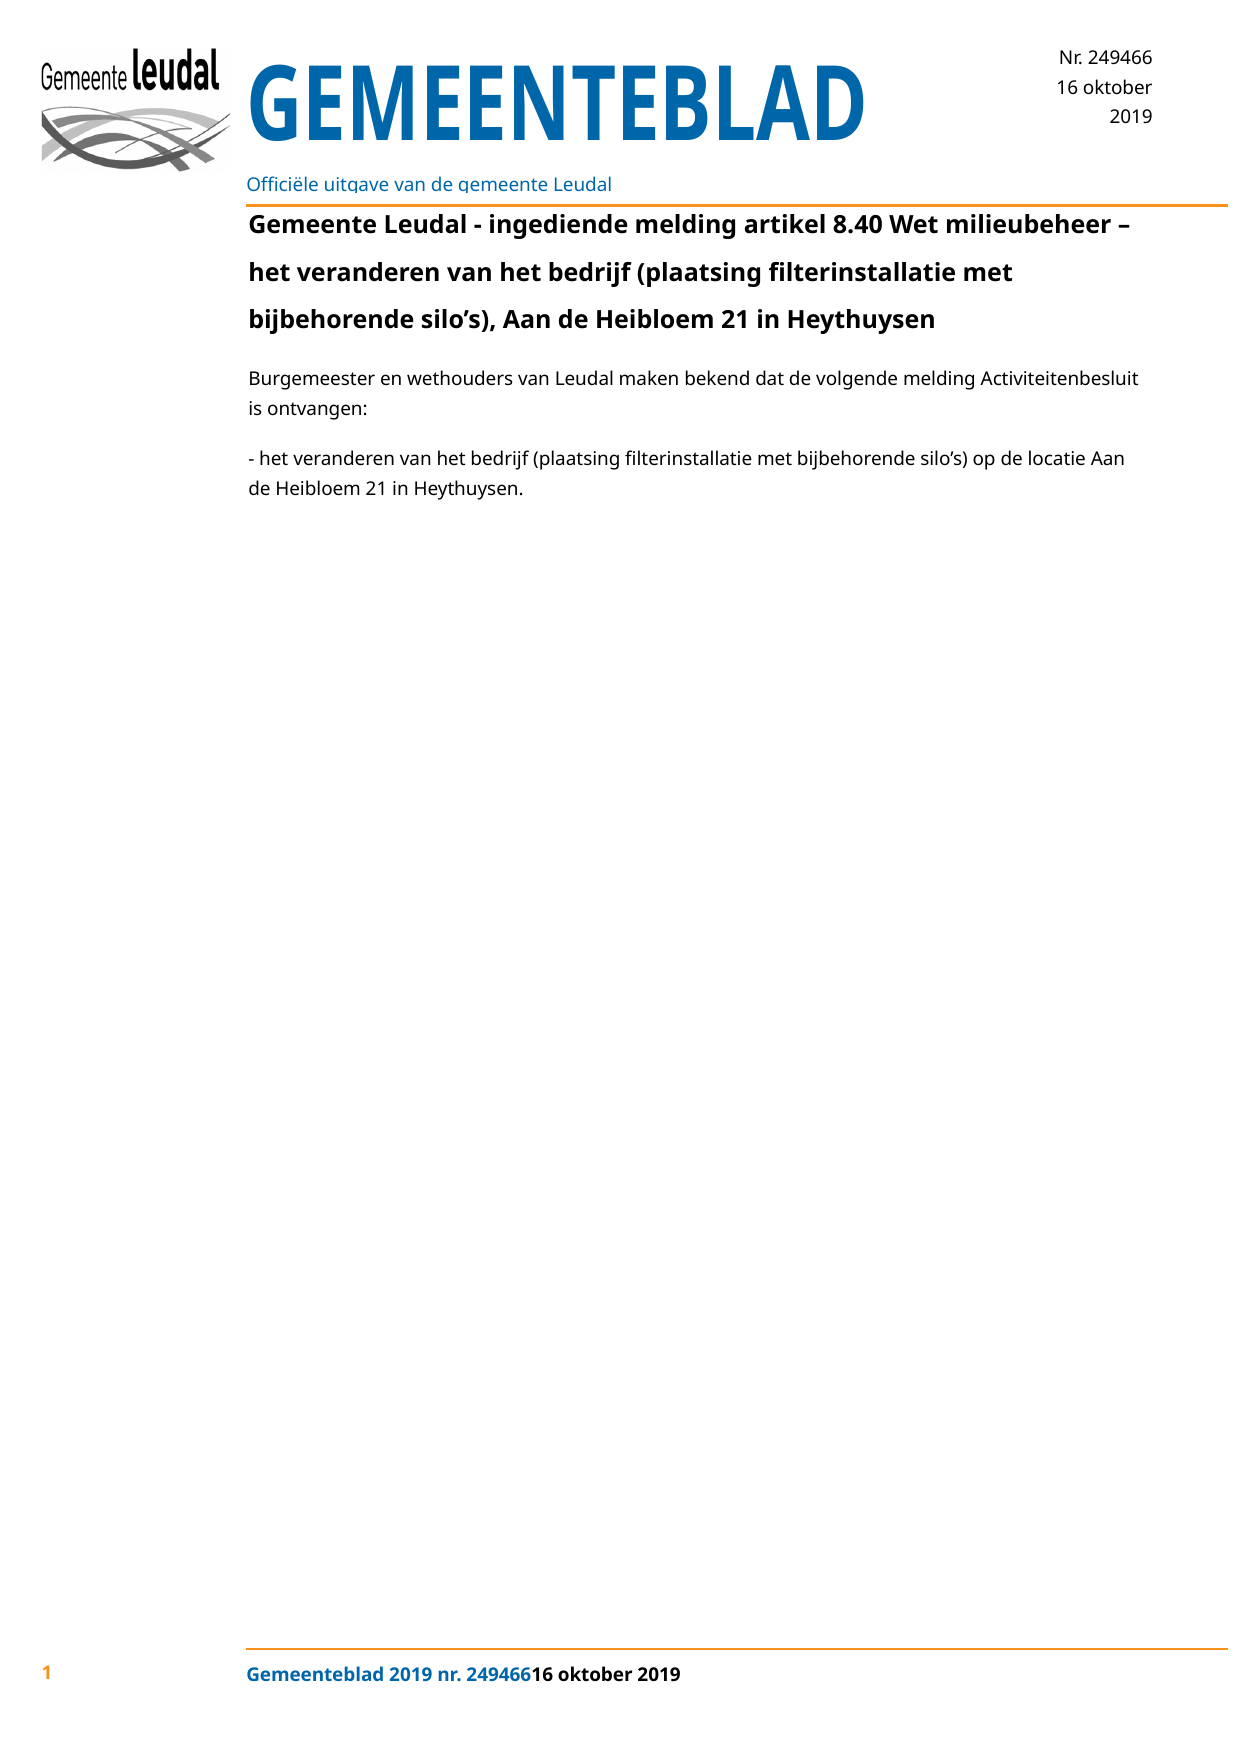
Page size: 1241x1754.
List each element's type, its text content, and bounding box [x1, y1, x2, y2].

picture [41, 47, 231, 172]
text Gemeente Leudal - ingediende melding artikel 8.40 Wet milieubeheer – het veranderen van het bedrijf (plaatsing filterinstallatie met bijbehorende silo’s), Aan de Heibloem 21 in Heythuysen [248, 207, 1152, 336]
text Burgemeester en wethouders van Leudal maken bekend dat de volgende melding Activiteitenbesluit is ontvangen: [248, 366, 1152, 421]
text - het veranderen van het bedrijf (plaatsing filterinstallatie met bijbehorende silo’s) op de locatie Aan de Heibloem 21 in Heythuysen. [248, 446, 1152, 501]
